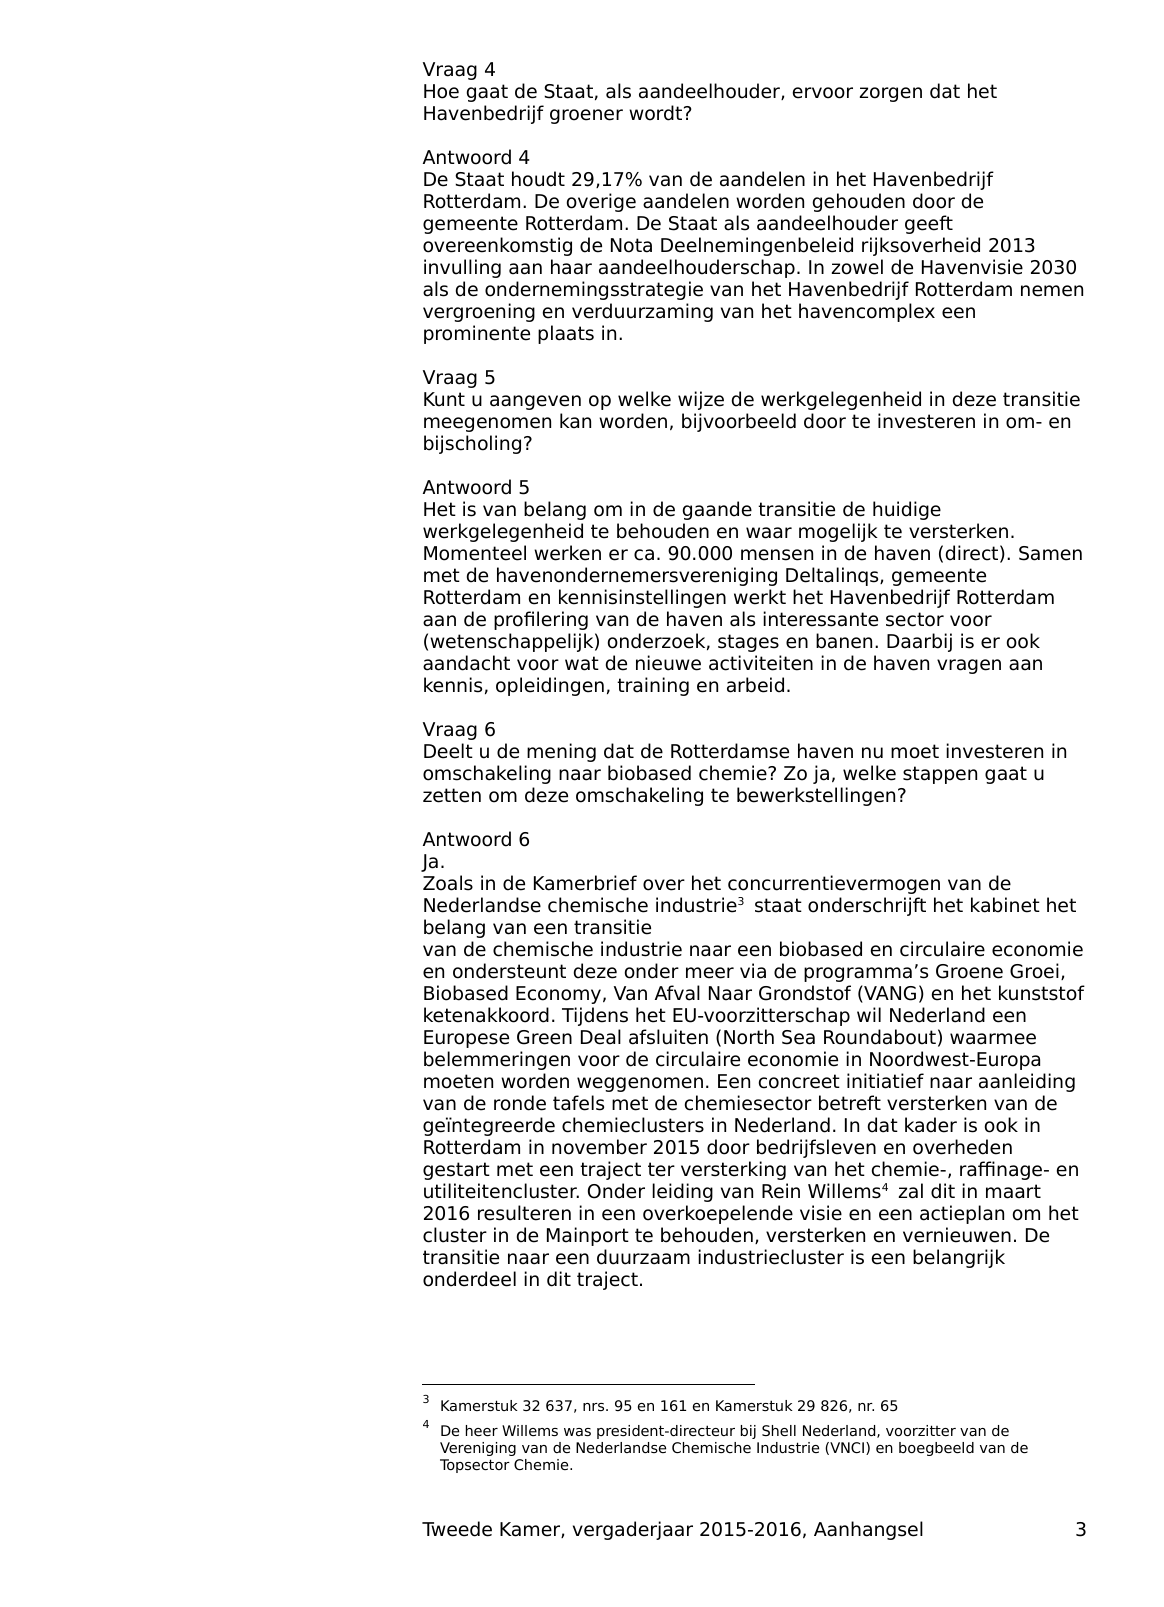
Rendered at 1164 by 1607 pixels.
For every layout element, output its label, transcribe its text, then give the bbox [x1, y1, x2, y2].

text Antwoord 4 [422, 147, 1087, 169]
text Vraag 6 [422, 719, 1087, 741]
text Deelt u de mening dat de Rotterdamse haven nu moet investeren in omschakeling naar biobased chemie? Zo ja, welke stappen gaat u zetten om deze omschakeling te bewerkstellingen? [422, 741, 1087, 807]
text Vraag 5 [422, 367, 1087, 389]
text Hoe gaat de Staat, als aandeelhouder, ervoor zorgen dat het Havenbedrijf groener wordt? [422, 81, 1087, 125]
text De heer Willems was president-directeur bij Shell Nederland, voorzitter van de Vereniging van de Nederlandse Chemische Industrie (VNCI) en boegbeeld van de Topsector Chemie. [422, 1418, 1087, 1474]
text Het is van belang om in de gaande transitie de huidige werkgelegenheid te behouden en waar mogelijk te versterken. Momenteel werken er ca. 90.000 mensen in de haven (direct). Samen met de havenondernemersvereniging Deltalinqs, gemeente Rotterdam en kennisinstellingen werkt het Havenbedrijf Rotterdam aan de profilering van de haven als interessante sector voor (wetenschappelijk) onderzoek, stages en banen. Daarbij is er ook aandacht voor wat de nieuwe activiteiten in de haven vragen aan kennis, opleidingen, training en arbeid. [422, 499, 1087, 697]
text van de chemische industrie naar een biobased en circulaire economie en ondersteunt deze onder meer via de programma’s Groene Groei, Biobased Economy, Van Afval Naar Grondstof (VANG) en het kunststof ketenakkoord. Tijdens het EU-voorzitterschap wil Nederland een Europese Green Deal afsluiten (North Sea Roundabout) waarmee belemmeringen voor de circulaire economie in Noordwest-Europa moeten worden weggenomen. Een concreet initiatief naar aanleiding van de ronde tafels met de chemiesector betreft versterken van de geïntegreerde chemieclusters in Nederland. In dat kader is ook in Rotterdam in november 2015 door bedrijfsleven en overheden gestart met een traject ter versterking van het chemie-, raffinage- en utiliteitencluster. Onder leiding van Rein Willems zal dit in maart 2016 resulteren in een overkoepelende visie en een actieplan om het cluster in de Mainport te behouden, versterken en vernieuwen. De transitie naar een duurzaam industriecluster is een belangrijk onderdeel in dit traject. [422, 939, 1087, 1291]
text Zoals in de Kamerbrief over het concurrentievermogen van de Nederlandse chemische industrie staat onderschrijft het kabinet het belang van een transitie [422, 873, 1087, 939]
text Vraag 4 [422, 59, 1087, 81]
text Kamerstuk 32 637, nrs. 95 en 161 en Kamerstuk 29 826, nr. 65 [422, 1393, 1087, 1416]
text Antwoord 5 [422, 477, 1087, 499]
text Antwoord 6 [422, 829, 1087, 851]
text Ja. [422, 851, 1087, 873]
text De Staat houdt 29,17% van de aandelen in het Havenbedrijf Rotterdam. De overige aandelen worden gehouden door de gemeente Rotterdam. De Staat als aandeelhouder geeft overeenkomstig de Nota Deelnemingenbeleid rijksoverheid 2013 invulling aan haar aandeelhouderschap. In zowel de Havenvisie 2030 als de ondernemingsstrategie van het Havenbedrijf Rotterdam nemen vergroening en verduurzaming van het havencomplex een prominente plaats in. [422, 169, 1087, 345]
text Kunt u aangeven op welke wijze de werkgelegenheid in deze transitie meegenomen kan worden, bijvoorbeeld door te investeren in om- en bijscholing? [422, 389, 1087, 455]
